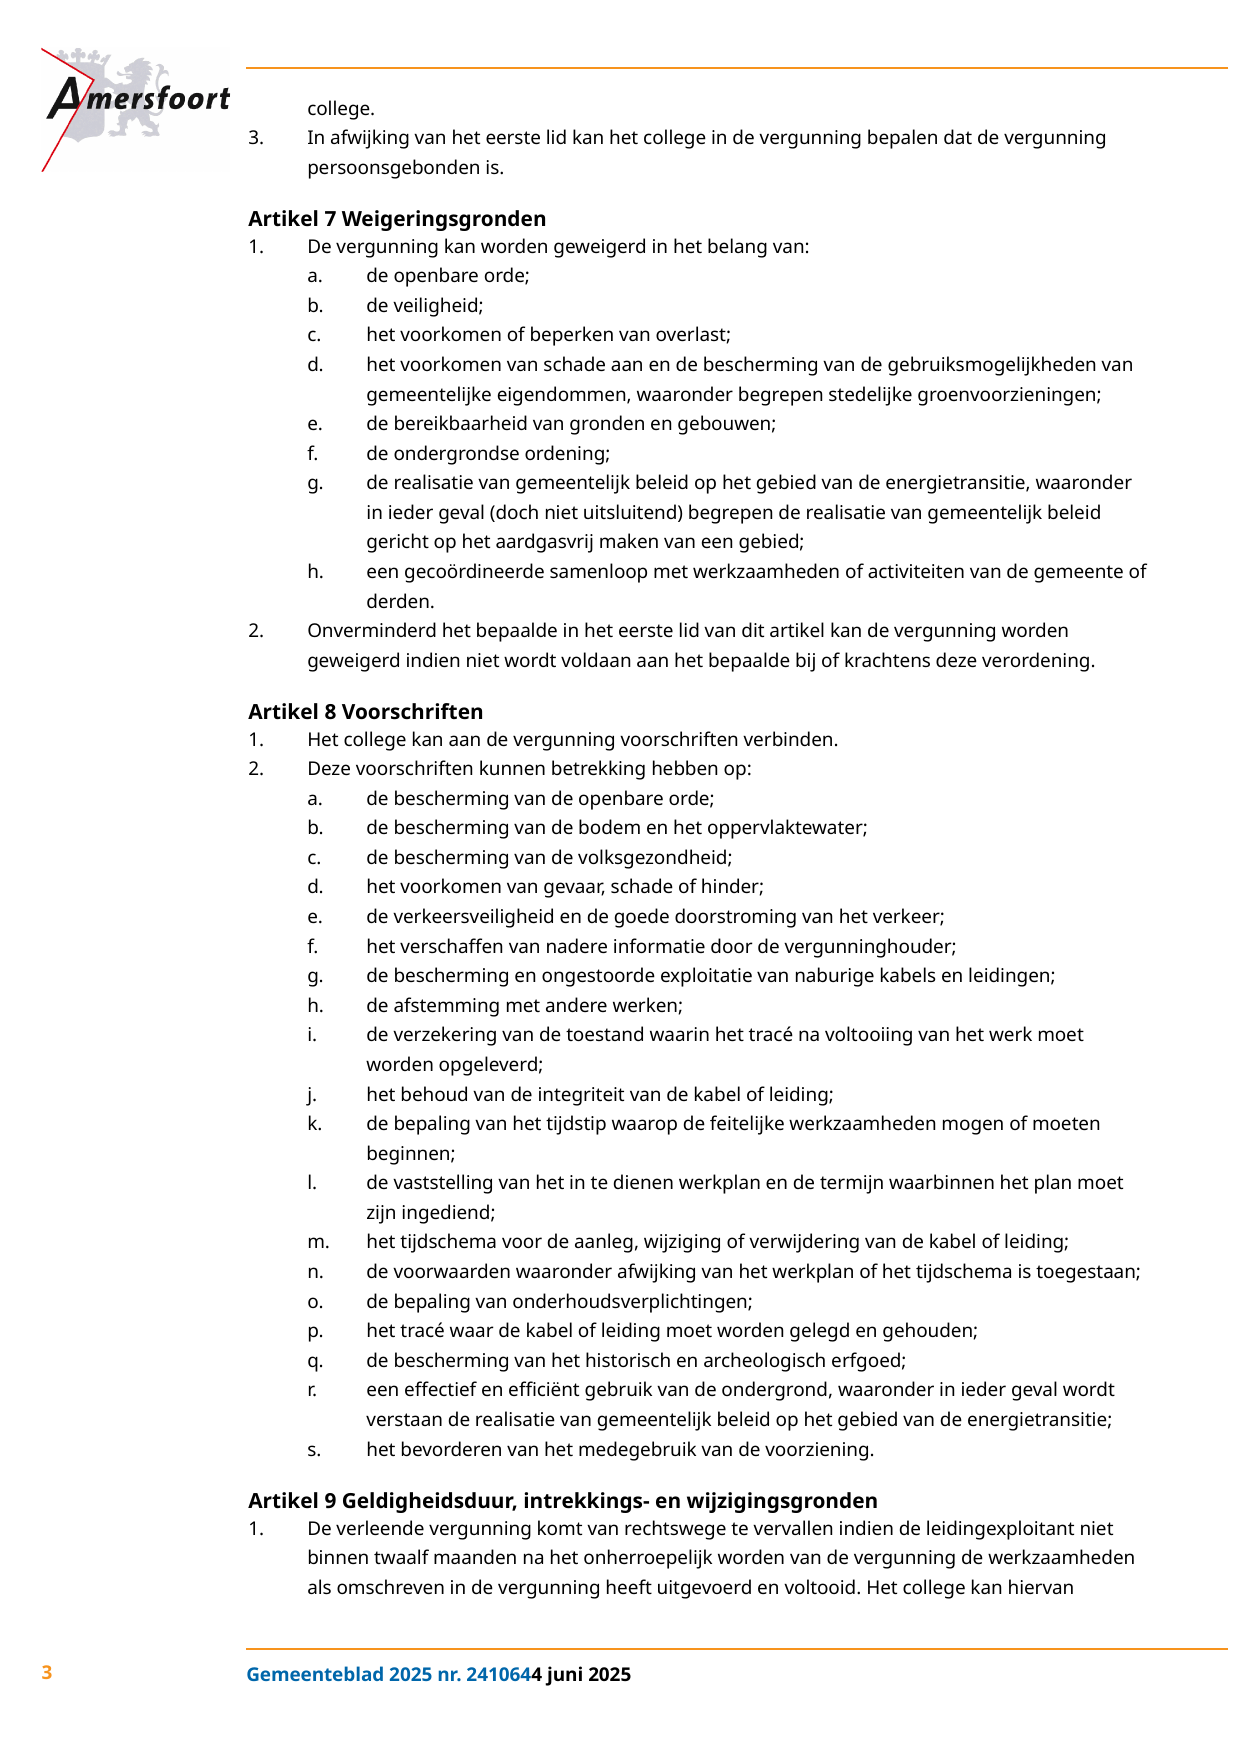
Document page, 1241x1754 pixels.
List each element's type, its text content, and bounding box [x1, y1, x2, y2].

list de bereikbaarheid van gronden en gebouwen; [307, 410, 1152, 436]
list het tracé waar de kabel of leiding moet worden gelegd en gehouden; [307, 1317, 1152, 1343]
list de ondergrondse ordening; [307, 440, 1152, 466]
list de bepaling van onderhoudsverplichtingen; [307, 1288, 1152, 1314]
list de veiligheid; [307, 292, 1152, 318]
list een gecoördineerde samenloop met werkzaamheden of activiteiten van de gemeente of derden. [307, 558, 1152, 613]
list de bescherming van de bodem en het oppervlaktewater; [307, 814, 1152, 840]
list de verkeersveiligheid en de goede doorstroming van het verkeer; [307, 903, 1152, 929]
list college. [248, 95, 1152, 121]
list de realisatie van gemeentelijk beleid op het gebied van de energietransitie, waaronder in ieder geval (doch niet uitsluitend) begrepen de realisatie van gemeentelijk beleid gericht op het aardgasvrij maken van een gebied; [307, 469, 1152, 554]
list de bescherming van de openbare orde; [307, 785, 1152, 811]
list de voorwaarden waaronder afwijking van het werkplan of het tijdschema is toegestaan; [307, 1258, 1152, 1284]
list de bescherming van de volksgezondheid; [307, 844, 1152, 870]
list De verleende vergunning komt van rechtswege te vervallen indien de leidingexploitant niet binnen twaalf maanden na het onherroepelijk worden van de vergunning de werkzaamheden als omschreven in de vergunning heeft uitgevoerd en voltooid. Het college kan hiervan [248, 1515, 1152, 1599]
list Het college kan aan de vergunning voorschriften verbinden. [248, 726, 1152, 752]
list de bescherming van het historisch en archeologisch erfgoed; [307, 1347, 1152, 1373]
list Onverminderd het bepaalde in het eerste lid van dit artikel kan de vergunning worden geweigerd indien niet wordt voldaan aan het bepaalde bij of krachtens deze verordening. [248, 617, 1152, 673]
list het voorkomen van schade aan en de bescherming van de gebruiksmogelijkheden van gemeentelijke eigendommen, waaronder begrepen stedelijke groenvoorzieningen; [307, 351, 1152, 406]
list de afstemming met andere werken; [307, 992, 1152, 1018]
list het voorkomen van gevaar, schade of hinder; [307, 874, 1152, 899]
list De vergunning kan worden geweigerd in het belang van: [248, 233, 1152, 258]
picture [41, 47, 231, 172]
list In afwijking van het eerste lid kan het college in de vergunning bepalen dat de vergunning persoonsgebonden is. [248, 124, 1152, 180]
list het behoud van de integriteit van de kabel of leiding; [307, 1081, 1152, 1107]
list het tijdschema voor de aanleg, wijziging of verwijdering van de kabel of leiding; [307, 1229, 1152, 1254]
list de openbare orde; [307, 262, 1152, 288]
list de bepaling van het tijdstip waarop de feitelijke werkzaamheden mogen of moeten beginnen; [307, 1110, 1152, 1166]
list de vaststelling van het in te dienen werkplan en de termijn waarbinnen het plan moet zijn ingediend; [307, 1169, 1152, 1225]
text Artikel 9 Geldigheidsduur, intrekkings- en wijzigingsgronden [248, 1486, 1152, 1515]
list de bescherming en ongestoorde exploitatie van naburige kabels en leidingen; [307, 962, 1152, 988]
text Artikel 8 Voorschriften [248, 697, 1152, 726]
list het voorkomen of beperken van overlast; [307, 322, 1152, 347]
list de verzekering van de toestand waarin het tracé na voltooiing van het werk moet worden opgeleverd; [307, 1022, 1152, 1077]
list Deze voorschriften kunnen betrekking hebben op: [248, 755, 1152, 781]
list het verschaffen van nadere informatie door de vergunninghouder; [307, 933, 1152, 959]
text Artikel 7 Weigeringsgronden [248, 204, 1152, 233]
list een effectief en efficiënt gebruik van de ondergrond, waaronder in ieder geval wordt verstaan de realisatie van gemeentelijk beleid op het gebied van de energietransitie; [307, 1377, 1152, 1432]
list het bevorderen van het medegebruik van de voorziening. [307, 1436, 1152, 1462]
